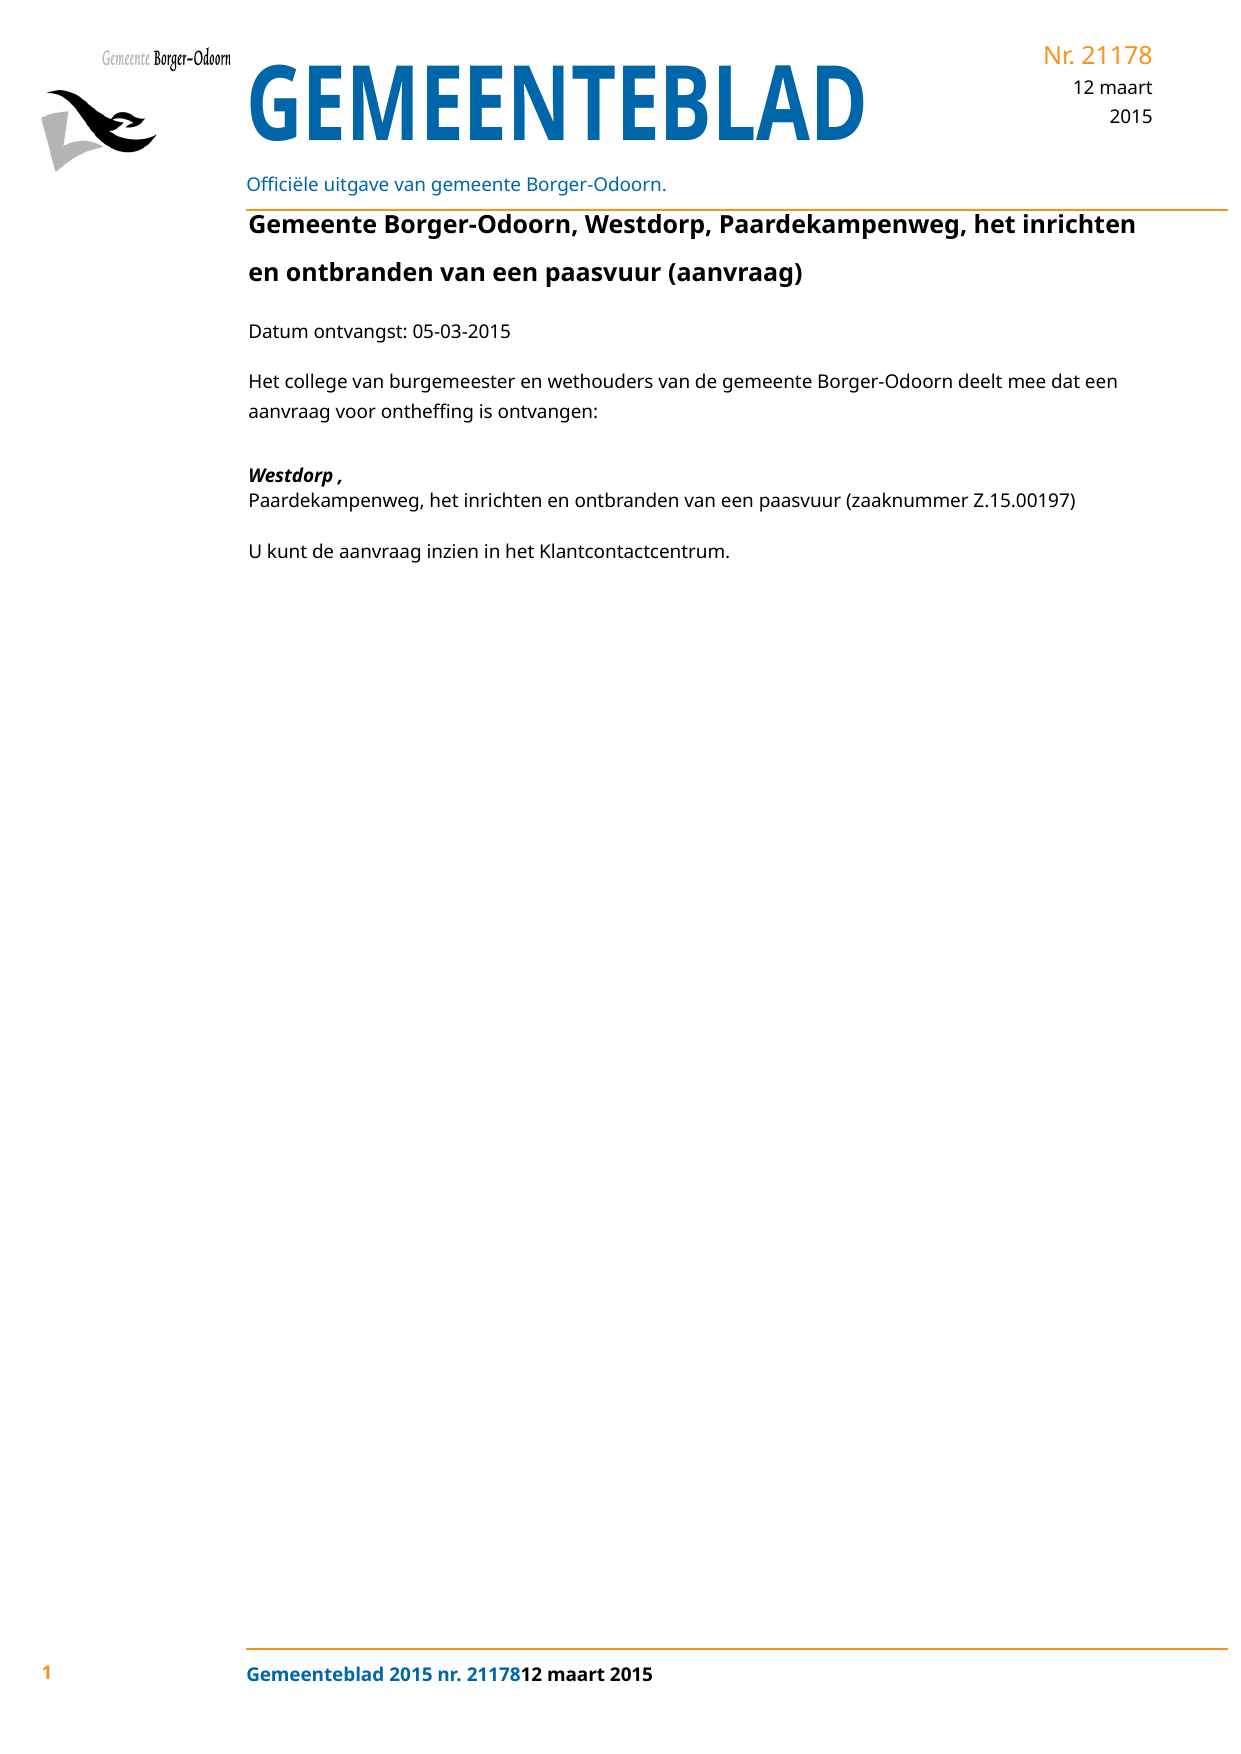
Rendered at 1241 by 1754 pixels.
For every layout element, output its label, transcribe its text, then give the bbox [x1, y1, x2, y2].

text Gemeente Borger-Odoorn, Westdorp, Paardekampenweg, het inrichten en ontbranden van een paasvuur (aanvraag) [248, 211, 1152, 288]
text Paardekampenweg, het inrichten en ontbranden van een paasvuur (zaaknummer Z.15.00197) [248, 488, 1152, 513]
text Datum ontvangst: 05-03-2015 [248, 318, 1152, 344]
text U kunt de aanvraag inzien in het Klantcontactcentrum. [248, 538, 1152, 564]
text Westdorp , [248, 462, 1152, 488]
text Het college van burgemeester en wethouders van de gemeente Borger-Odoorn deelt mee dat een aanvraag voor ontheffing is ontvangen: [248, 368, 1152, 424]
picture [41, 47, 231, 172]
